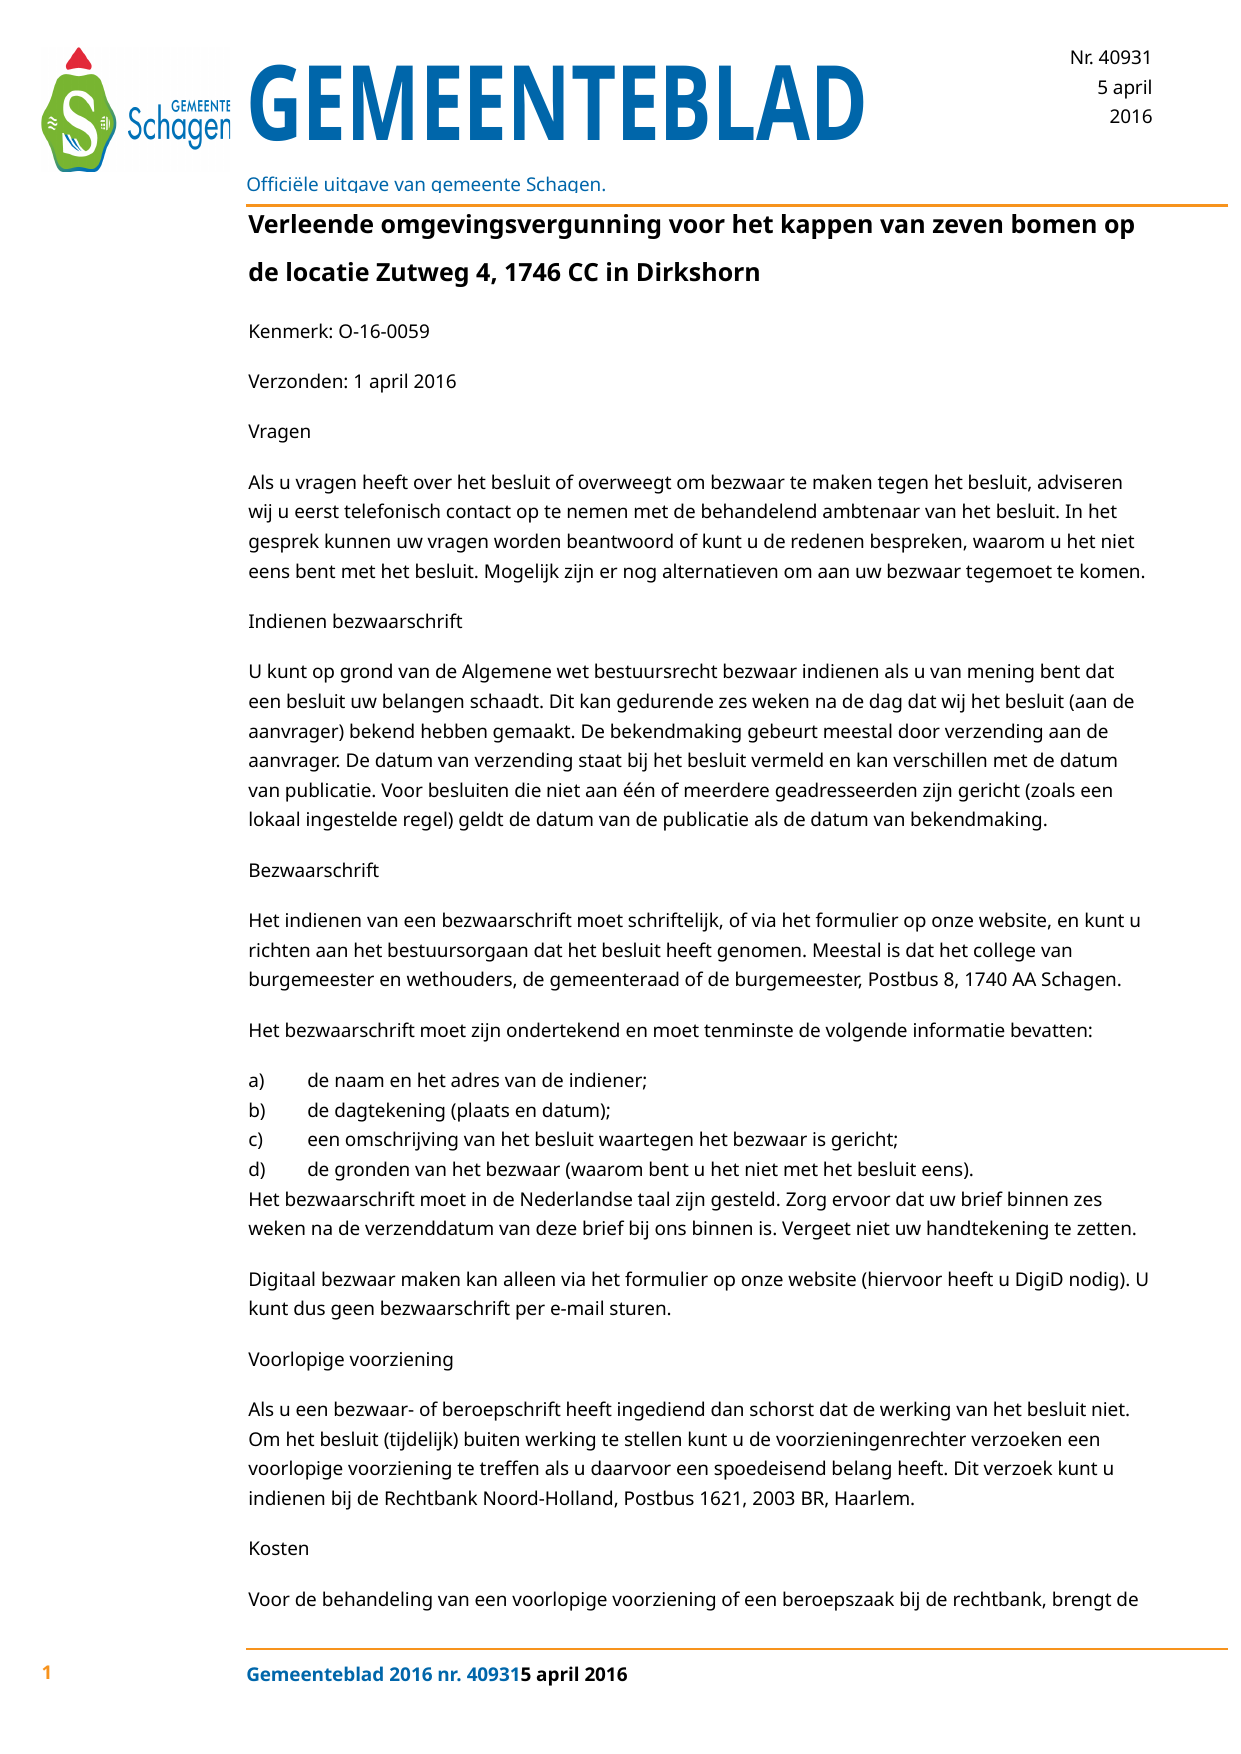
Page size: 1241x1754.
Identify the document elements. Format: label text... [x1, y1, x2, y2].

text Voorlopige voorziening [248, 1346, 1152, 1372]
text Kenmerk: O-16-0059 [248, 318, 1152, 344]
text Als u vragen heeft over het besluit of overweegt om bezwaar te maken tegen het besluit, adviseren wij u eerst telefonisch contact op te nemen met de behandelend ambtenaar van het besluit. In het gesprek kunnen uw vragen worden beantwoord of kunt u de redenen bespreken, waarom u het niet eens bent met het besluit. Mogelijk zijn er nog alternatieven om aan uw bezwaar tegemoet te komen. [248, 469, 1152, 584]
text Het indienen van een bezwaarschrift moet schriftelijk, of via het formulier op onze website, en kunt u richten aan het bestuursorgaan dat het besluit heeft genomen. Meestal is dat het college van burgemeester en wethouders, de gemeenteraad of de burgemeester, Postbus 8, 1740 AA Schagen. [248, 907, 1152, 992]
list de gronden van het bezwaar (waarom bent u het niet met het besluit eens). [248, 1156, 1152, 1182]
list de naam en het adres van de indiener; [248, 1067, 1152, 1093]
text Indienen bezwaarschrift [248, 608, 1152, 634]
text Verleende omgevingsvergunning voor het kappen van zeven bomen op de locatie Zutweg 4, 1746 CC in Dirkshorn [248, 207, 1152, 288]
text Verzonden: 1 april 2016 [248, 368, 1152, 394]
list een omschrijving van het besluit waartegen het bezwaar is gericht; [248, 1127, 1152, 1152]
text Het bezwaarschrift moet zijn ondertekend en moet tenminste de volgende informatie bevatten: [248, 1017, 1152, 1043]
text Vragen [248, 419, 1152, 444]
text Voor de behandeling van een voorlopige voorziening of een beroepszaak bij de rechtbank, brengt de [248, 1586, 1152, 1612]
text Het bezwaarschrift moet in de Nederlandse taal zijn gesteld. Zorg ervoor dat uw brief binnen zes weken na de verzenddatum van deze brief bij ons binnen is. Vergeet niet uw handtekening te zetten. [248, 1186, 1152, 1241]
text U kunt op grond van de Algemene wet bestuursrecht bezwaar indienen als u van mening bent dat een besluit uw belangen schaadt. Dit kan gedurende zes weken na de dag dat wij het besluit (aan de aanvrager) bekend hebben gemaakt. De bekendmaking gebeurt meestal door verzending aan de aanvrager. De datum van verzending staat bij het besluit vermeld en kan verschillen met de datum van publicatie. Voor besluiten die niet aan één of meerdere geadresseerden zijn gericht (zoals een lokaal ingestelde regel) geldt de datum van de publicatie als de datum van bekendmaking. [248, 659, 1152, 832]
text Bezwaarschrift [248, 857, 1152, 883]
text Digitaal bezwaar maken kan alleen via het formulier op onze website (hiervoor heeft u DigiD nodig). U kunt dus geen bezwaarschrift per e-mail sturen. [248, 1266, 1152, 1321]
picture [41, 47, 231, 172]
text Kosten [248, 1535, 1152, 1561]
text Als u een bezwaar- of beroepschrift heeft ingediend dan schorst dat de werking van het besluit niet. Om het besluit (tijdelijk) buiten werking te stellen kunt u de voorzieningenrechter verzoeken een voorlopige voorziening te treffen als u daarvoor een spoedeisend belang heeft. Dit verzoek kunt u indienen bij de Rechtbank Noord-Holland, Postbus 1621, 2003 BR, Haarlem. [248, 1396, 1152, 1511]
list de dagtekening (plaats en datum); [248, 1097, 1152, 1123]
